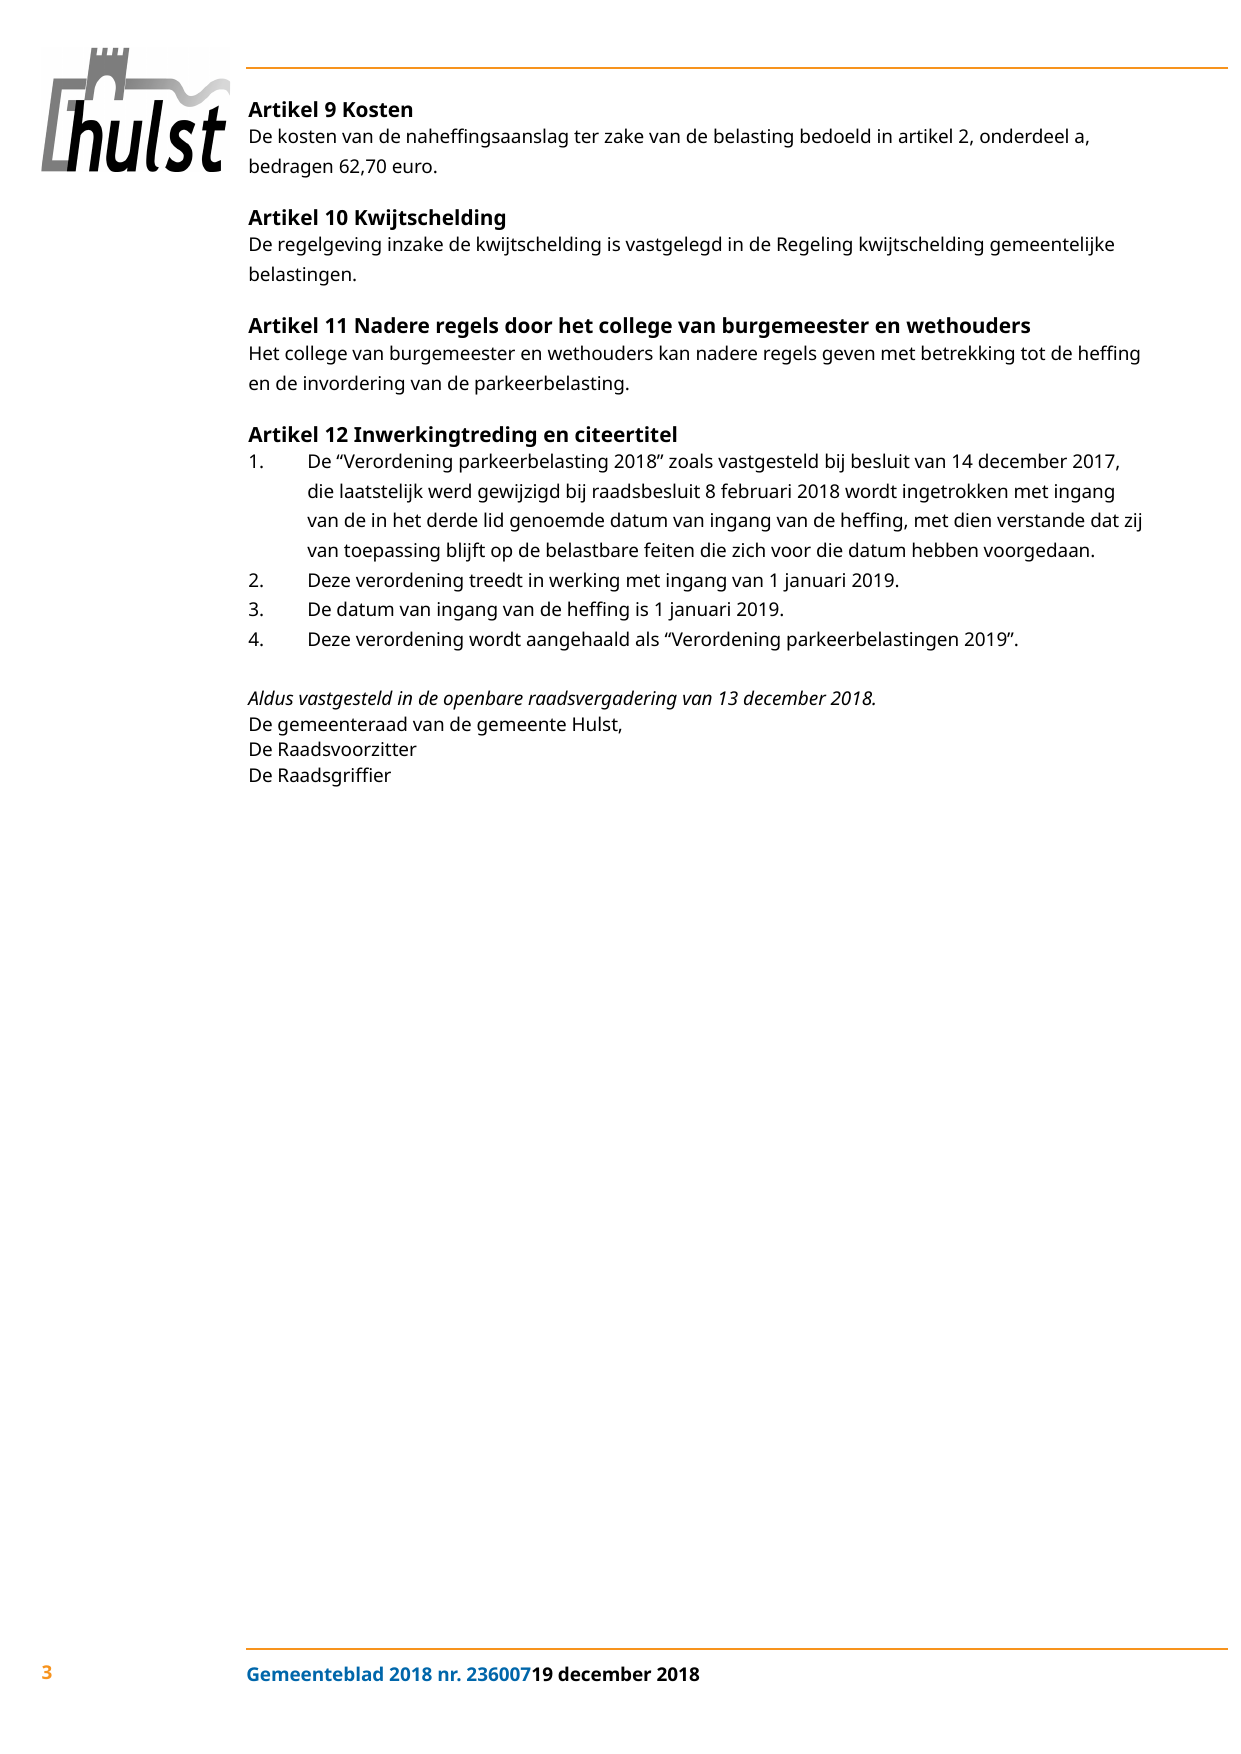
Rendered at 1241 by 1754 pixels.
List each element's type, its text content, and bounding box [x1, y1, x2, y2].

text De gemeenteraad van de gemeente Hulst, [248, 711, 1152, 737]
list Deze verordening treedt in werking met ingang van 1 januari 2019. [248, 567, 1152, 593]
text Artikel 12 Inwerkingtreding en citeertitel [248, 420, 1152, 448]
text De Raadsvoorzitter [248, 737, 1152, 762]
text Artikel 11 Nadere regels door het college van burgemeester en wethouders [248, 312, 1152, 340]
list Deze verordening wordt aangehaald als “Verordening parkeerbelastingen 2019”. [248, 626, 1152, 652]
picture [41, 47, 231, 172]
list De “Verordening parkeerbelasting 2018” zoals vastgesteld bij besluit van 14 december 2017, die laatstelijk werd gewijzigd bij raadsbesluit 8 februari 2018 wordt ingetrokken met ingang van de in het derde lid genoemde datum van ingang van de heffing, met dien verstande dat zij van toepassing blijft op de belastbare feiten die zich voor die datum hebben voorgedaan. [248, 448, 1152, 563]
text De kosten van de naheffingsaanslag ter zake van de belasting bedoeld in artikel 2, onderdeel a, bedragen 62,70 euro. [248, 123, 1152, 178]
text Artikel 9 Kosten [248, 95, 1152, 123]
text De Raadsgriffier [248, 762, 1152, 788]
text Het college van burgemeester en wethouders kan nadere regels geven met betrekking tot de heffing en de invordering van de parkeerbelasting. [248, 340, 1152, 395]
text Artikel 10 Kwijtschelding [248, 203, 1152, 232]
text Aldus vastgesteld in de openbare raadsvergadering van 13 december 2018. [248, 685, 1152, 711]
list De datum van ingang van de heffing is 1 januari 2019. [248, 596, 1152, 622]
text De regelgeving inzake de kwijtschelding is vastgelegd in de Regeling kwijtschelding gemeentelijke belastingen. [248, 232, 1152, 287]
